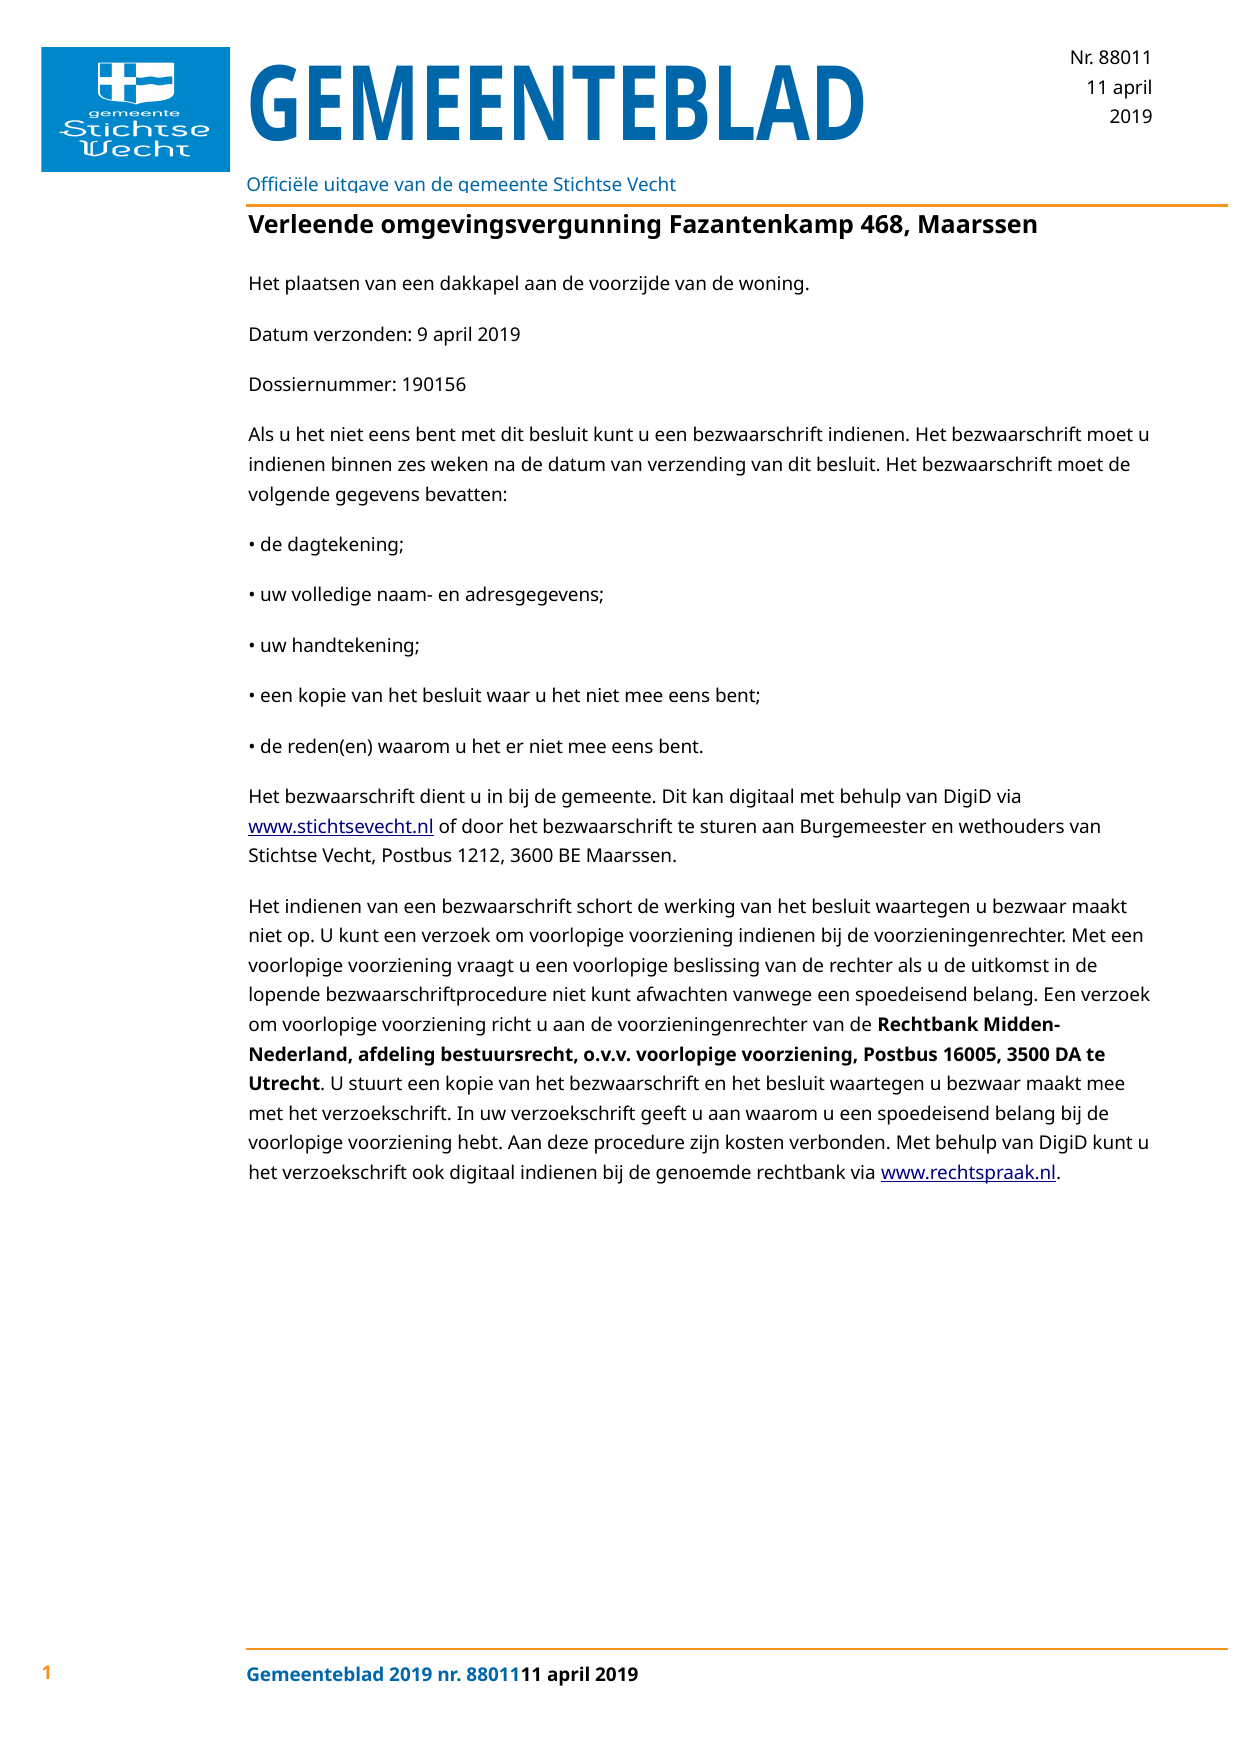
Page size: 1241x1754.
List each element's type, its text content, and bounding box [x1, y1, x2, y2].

text Dossiernummer: 190156 [248, 371, 1152, 397]
text Als u het niet eens bent met dit besluit kunt u een bezwaarschrift indienen. Het bezwaarschrift moet u indienen binnen zes weken na de datum van verzending van dit besluit. Het bezwaarschrift moet de volgende gegevens bevatten: [248, 422, 1152, 506]
text • uw handtekening; [248, 632, 1152, 658]
picture [99, 63, 135, 101]
text Het bezwaarschrift dient u in bij de gemeente. Dit kan digitaal met behulp van DigiD via www.stichtsevecht.nl of door het bezwaarschrift te sturen aan Burgemeester en wethouders van Stichtse Vecht, Postbus 1212, 3600 BE Maarssen. [248, 783, 1152, 868]
text Verleende omgevingsvergunning Fazantenkamp 468, Maarssen [248, 207, 1152, 241]
text Het indienen van een bezwaarschrift schort de werking van het besluit waartegen u bezwaar maakt niet op. U kunt een verzoek om voorlopige voorziening indienen bij de voorzieningenrechter. Met een voorlopige voorziening vraagt u een voorlopige beslissing van de rechter als u de uitkomst in de lopende bezwaarschriftprocedure niet kunt afwachten vanwege een spoedeisend belang. Een verzoek om voorlopige voorziening richt u aan de voorzieningenrechter van de Rechtbank Midden-Nederland, afdeling bestuursrecht, o.v.v. voorlopige voorziening, Postbus 16005, 3500 DA te Utrecht. U stuurt een kopie van het bezwaarschrift en het besluit waartegen u bezwaar maakt mee met het verzoekschrift. In uw verzoekschrift geeft u aan waarom u een spoedeisend belang bij de voorlopige voorziening hebt. Aan deze procedure zijn kosten verbonden. Met behulp van DigiD kunt u het verzoekschrift ook digitaal indienen bij de genoemde rechtbank via www.rechtspraak.nl. [248, 893, 1152, 1185]
text • een kopie van het besluit waar u het niet mee eens bent; [248, 682, 1152, 708]
picture [137, 63, 174, 103]
text • de dagtekening; [248, 531, 1152, 557]
text Het plaatsen van een dakkapel aan de voorzijde van de woning. [248, 270, 1152, 296]
text Datum verzonden: 9 april 2019 [248, 321, 1152, 346]
text • de reden(en) waarom u het er niet mee eens bent. [248, 733, 1152, 758]
text • uw volledige naam- en adresgegevens; [248, 582, 1152, 607]
